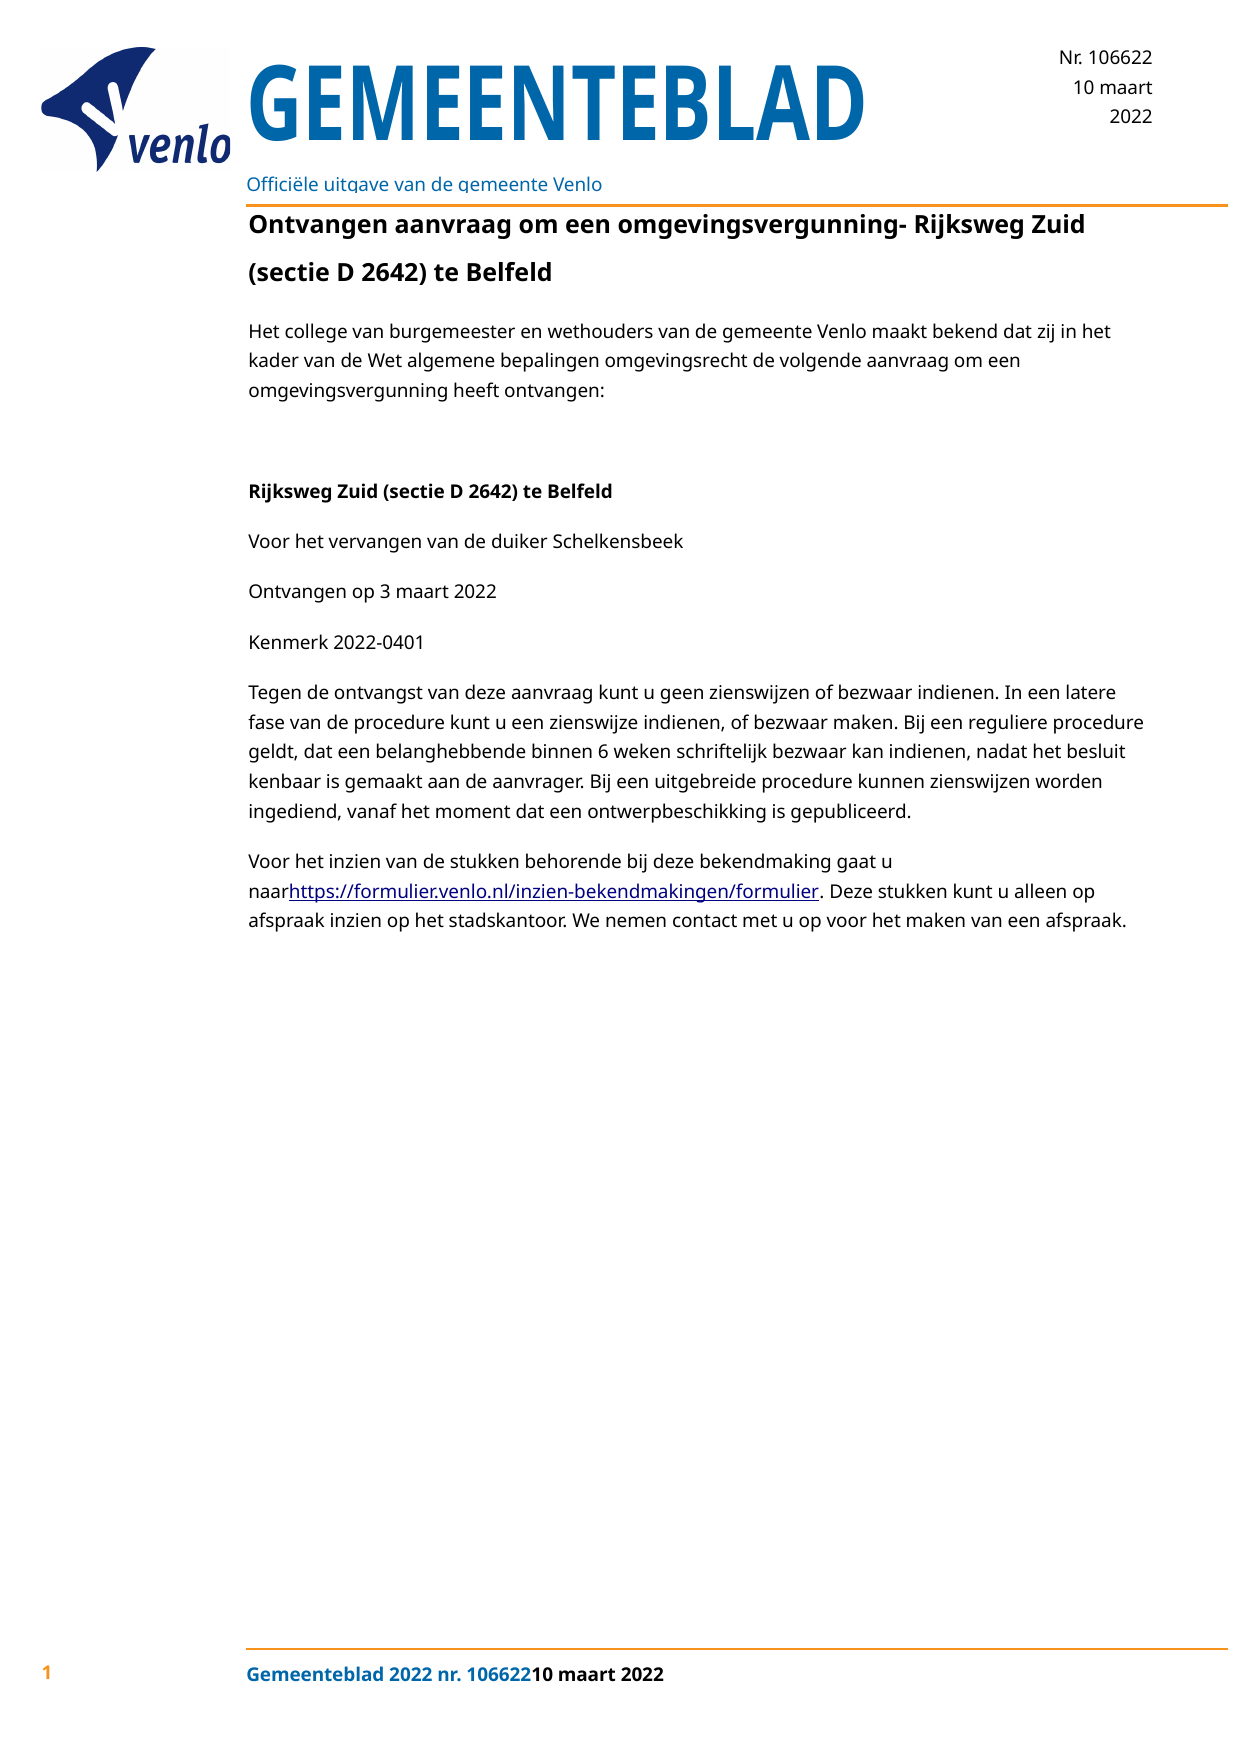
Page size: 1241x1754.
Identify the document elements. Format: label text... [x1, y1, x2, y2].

text Tegen de ontvangst van deze aanvraag kunt u geen zienswijzen of bezwaar indienen. In een latere fase van de procedure kunt u een zienswijze indienen, of bezwaar maken. Bij een reguliere procedure geldt, dat een belanghebbende binnen 6 weken schriftelijk bezwaar kan indienen, nadat het besluit kenbaar is gemaakt aan de aanvrager. Bij een uitgebreide procedure kunnen zienswijzen worden ingediend, vanaf het moment dat een ontwerpbeschikking is gepubliceerd. [248, 679, 1152, 824]
text Ontvangen aanvraag om een omgevingsvergunning- Rijksweg Zuid (sectie D 2642) te Belfeld [248, 207, 1152, 288]
text Voor het inzien van de stukken behorende bij deze bekendmaking gaat u naarhttps://formulier.venlo.nl/inzien-bekendmakingen/formulier. Deze stukken kunt u alleen op afspraak inzien op het stadskantoor. We nemen contact met u op voor het maken van een afspraak. [248, 848, 1152, 933]
text Rijksweg Zuid (sectie D 2642) te Belfeld [248, 478, 1152, 504]
text Kenmerk 2022-0401 [248, 629, 1152, 655]
text Voor het vervangen van de duiker Schelkensbeek [248, 528, 1152, 554]
text Ontvangen op 3 maart 2022 [248, 579, 1152, 604]
text Het college van burgemeester en wethouders van de gemeente Venlo maakt bekend dat zij in het kader van de Wet algemene bepalingen omgevingsrecht de volgende aanvraag om een omgevingsvergunning heeft ontvangen: [248, 318, 1152, 403]
picture [41, 47, 231, 172]
